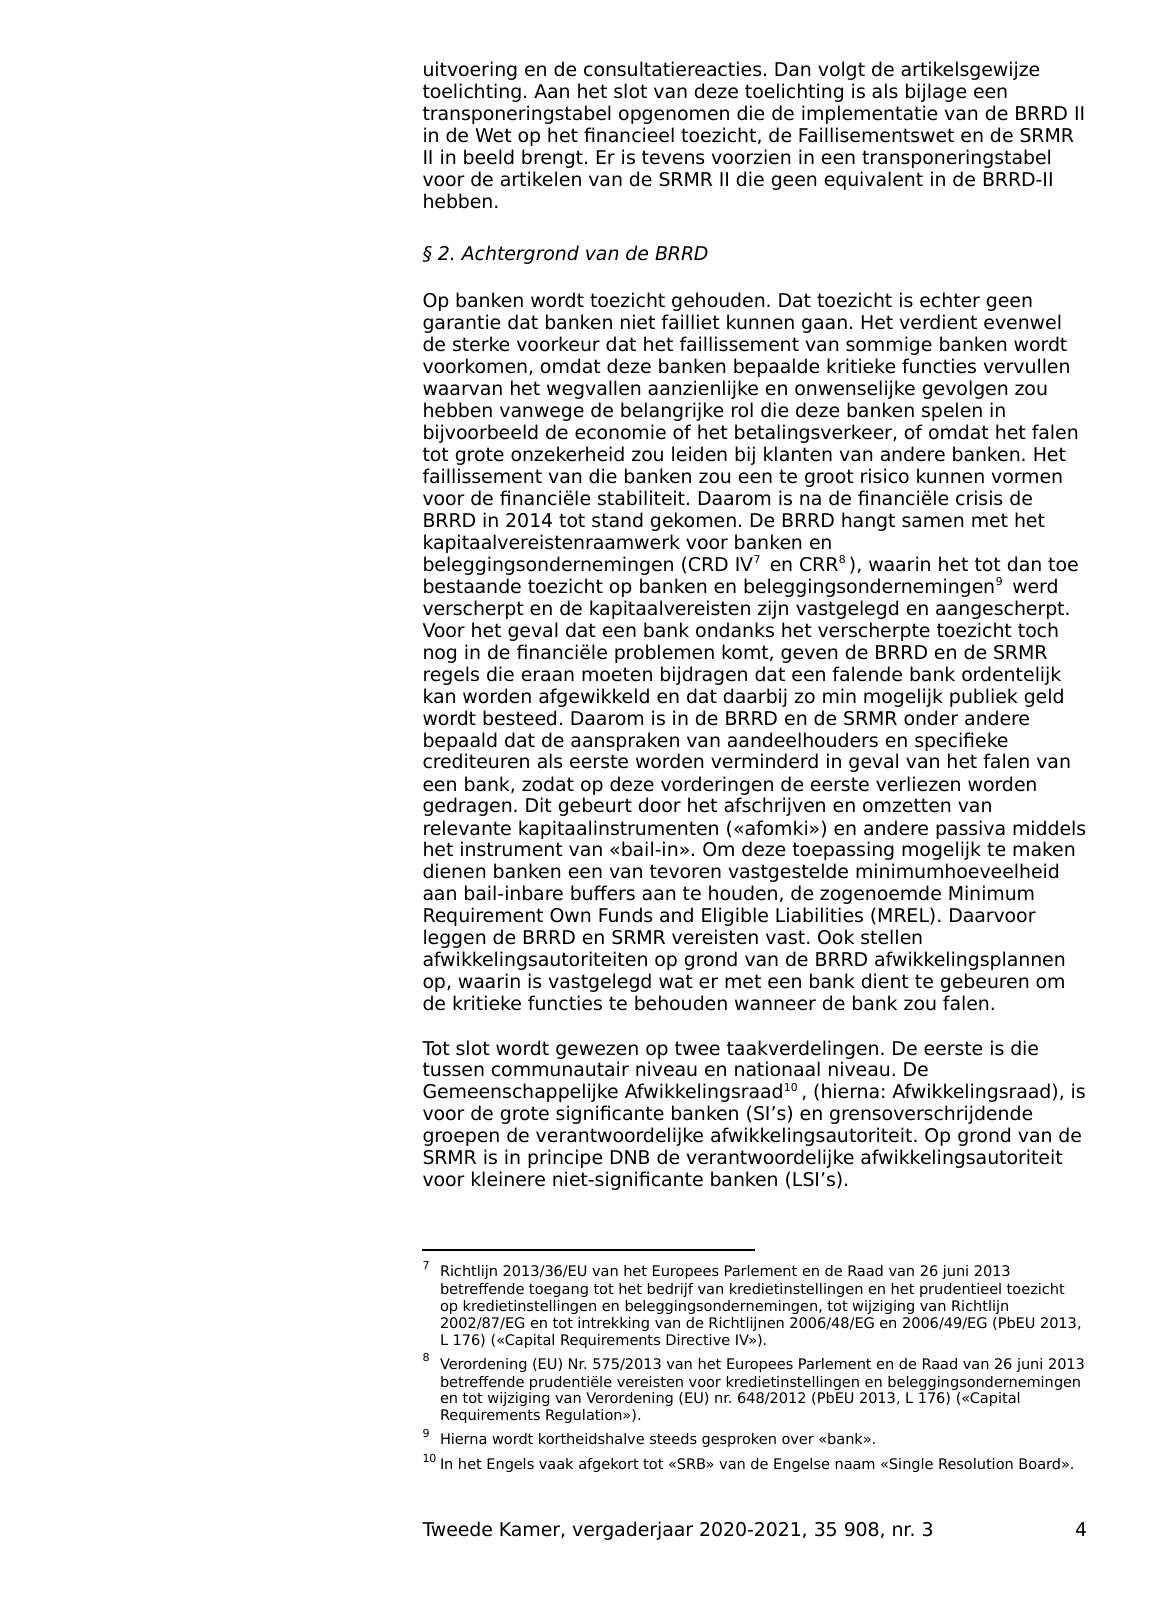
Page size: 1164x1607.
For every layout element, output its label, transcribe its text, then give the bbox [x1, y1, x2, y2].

text In het Engels vaak afgekort tot «SRB» van de Engelse naam «Single Resolution Board». [422, 1452, 1087, 1474]
text Verordening (EU) Nr. 575/2013 van het Europees Parlement en de Raad van 26 juni 2013 betreffende prudentiële vereisten voor kredietinstellingen en beleggingsondernemingen en tot wijziging van Verordening (EU) nr. 648/2012 (PbEU 2013, L 176) («Capital Requirements Regulation»). [422, 1352, 1087, 1424]
text Richtlijn 2013/36/EU van het Europees Parlement en de Raad van 26 juni 2013 betreffende toegang tot het bedrijf van kredietinstellingen en het prudentieel toezicht op kredietinstellingen en beleggingsondernemingen, tot wijziging van Richtlijn 2002/87/EG en tot intrekking van de Richtlijnen 2006/48/EG en 2006/49/EG (PbEU 2013, L 176) («Capital Requirements Directive IV»). [422, 1259, 1087, 1349]
text uitvoering en de consultatiereacties. Dan volgt de artikelsgewijze toelichting. Aan het slot van deze toelichting is als bijlage een transponeringstabel opgenomen die de implementatie van de BRRD II in de Wet op het financieel toezicht, de Faillisementswet en de SRMR II in beeld brengt. Er is tevens voorzien in een transponeringstabel voor de artikelen van de SRMR II die geen equivalent in de BRRD-II hebben. [422, 59, 1087, 213]
text Op banken wordt toezicht gehouden. Dat toezicht is echter geen garantie dat banken niet failliet kunnen gaan. Het verdient evenwel de sterke voorkeur dat het faillissement van sommige banken wordt voorkomen, omdat deze banken bepaalde kritieke functies vervullen waarvan het wegvallen aanzienlijke en onwenselijke gevolgen zou hebben vanwege de belangrijke rol die deze banken spelen in bijvoorbeeld de economie of het betalingsverkeer, of omdat het falen tot grote onzekerheid zou leiden bij klanten van andere banken. Het faillissement van die banken zou een te groot risico kunnen vormen voor de financiële stabiliteit. Daarom is na de financiële crisis de BRRD in 2014 tot stand gekomen. De BRRD hangt samen met het kapitaalvereistenraamwerk voor banken en beleggingsondernemingen (CRD IV en CRR), waarin het tot dan toe bestaande toezicht op banken en beleggingsondernemingen werd verscherpt en de kapitaalvereisten zijn vastgelegd en aangescherpt. Voor het geval dat een bank ondanks het verscherpte toezicht toch nog in de financiële problemen komt, geven de BRRD en de SRMR regels die eraan moeten bijdragen dat een falende bank ordentelijk kan worden afgewikkeld en dat daarbij zo min mogelijk publiek geld wordt besteed. Daarom is in de BRRD en de SRMR onder andere bepaald dat de aanspraken van aandeelhouders en specifieke crediteuren als eerste worden verminderd in geval van het falen van een bank, zodat op deze vorderingen de eerste verliezen worden gedragen. Dit gebeurt door het afschrijven en omzetten van relevante kapitaalinstrumenten («afomki») en andere passiva middels het instrument van «bail-in». Om deze toepassing mogelijk te maken dienen banken een van tevoren vastgestelde minimumhoeveelheid aan bail-inbare buffers aan te houden, de zogenoemde Minimum Requirement Own Funds and Eligible Liabilities (MREL). Daarvoor leggen de BRRD en SRMR vereisten vast. Ook stellen afwikkelingsautoriteiten op grond van de BRRD afwikkelingsplannen op, waarin is vastgelegd wat er met een bank dient te gebeuren om de kritieke functies te behouden wanneer de bank zou falen. [422, 290, 1087, 1015]
text Hierna wordt kortheidshalve steeds gesproken over «bank». [422, 1427, 1087, 1449]
subtitle § 2. Achtergrond van de BRRD [422, 243, 1087, 265]
text Tot slot wordt gewezen op twee taakverdelingen. De eerste is die tussen communautair niveau en nationaal niveau. De Gemeenschappelijke Afwikkelingsraad, (hierna: Afwikkelingsraad), is voor de grote significante banken (SI’s) en grensoverschrijdende groepen de verantwoordelijke afwikkelingsautoriteit. Op grond van de SRMR is in principe DNB de verantwoordelijke afwikkelingsautoriteit voor kleinere niet-significante banken (LSI’s). [422, 1037, 1087, 1191]
